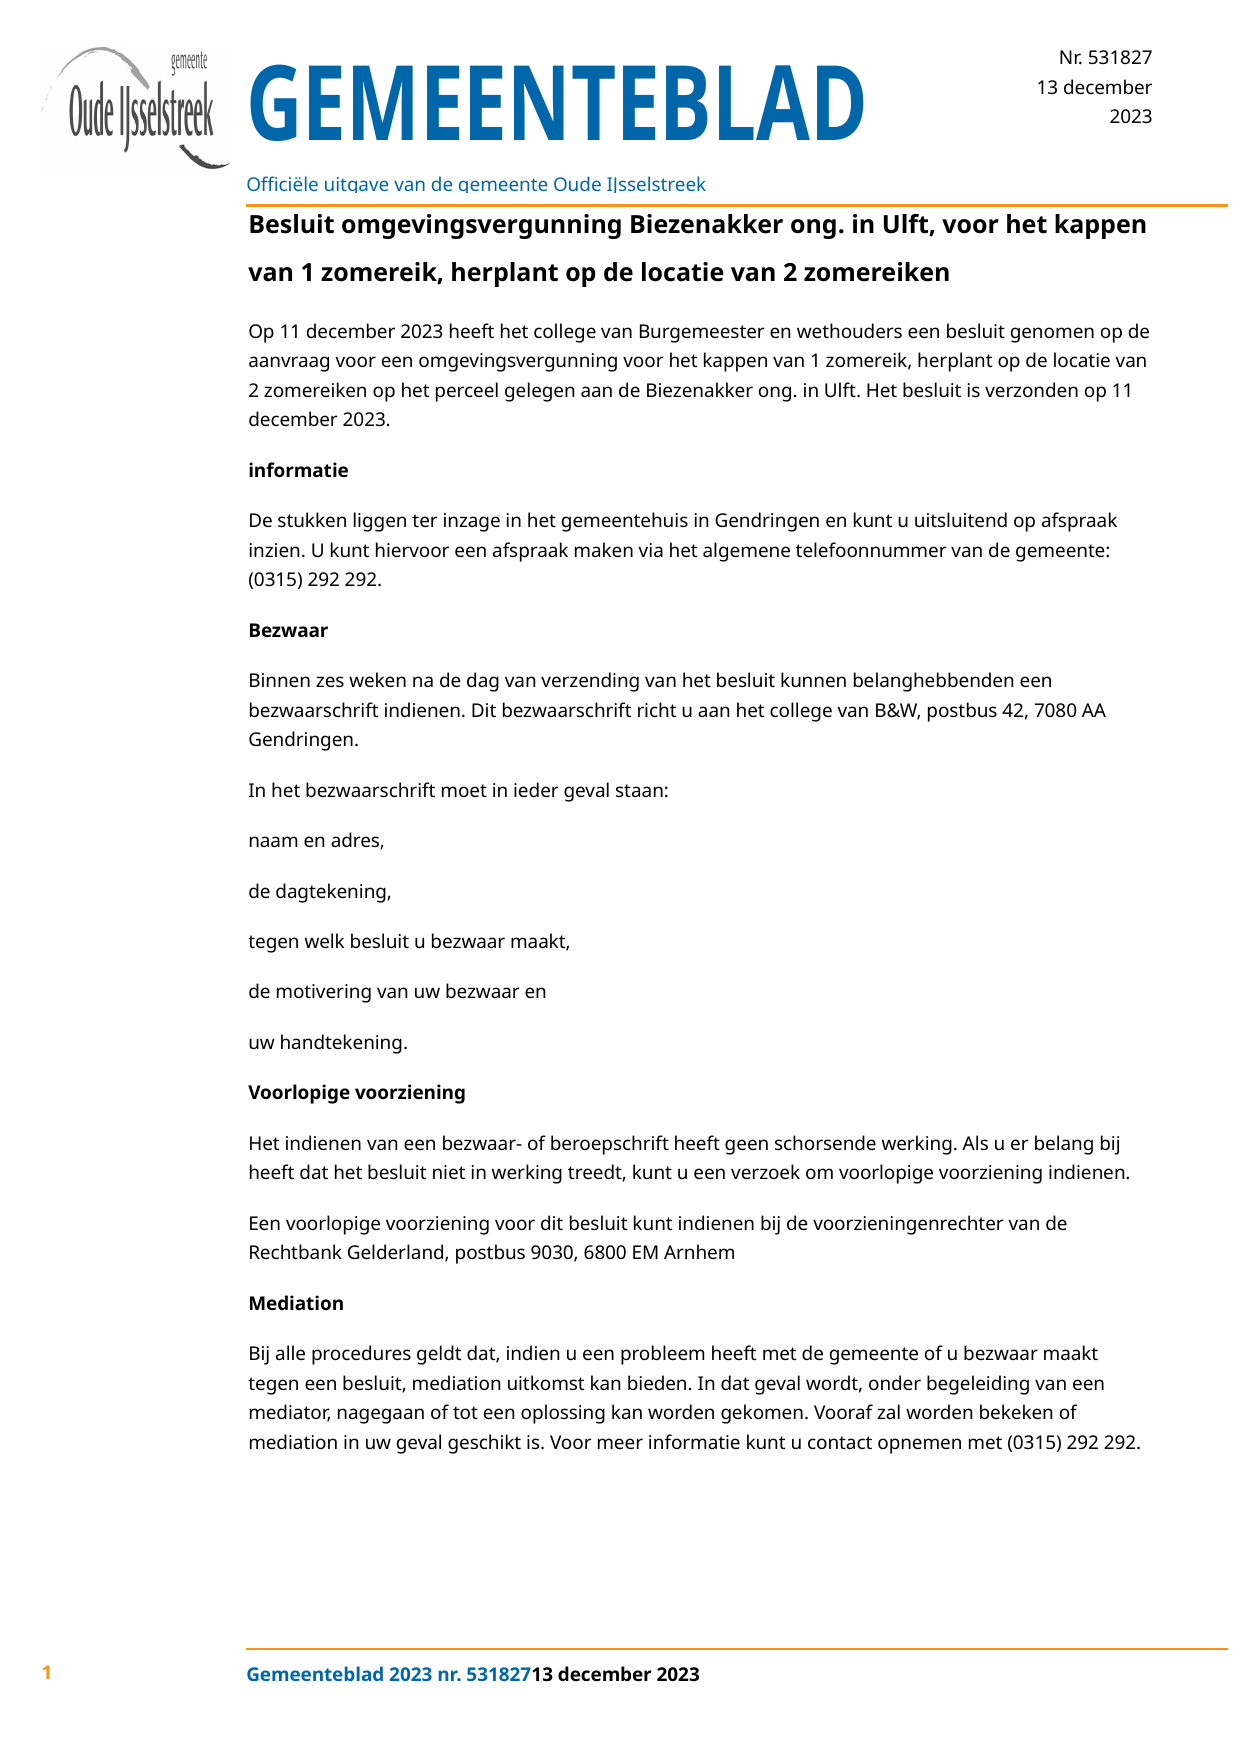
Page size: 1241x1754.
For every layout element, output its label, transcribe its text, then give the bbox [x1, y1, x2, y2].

text Een voorlopige voorziening voor dit besluit kunt indienen bij de voorzieningenrechter van de Rechtbank Gelderland, postbus 9030, 6800 EM Arnhem [248, 1210, 1152, 1265]
text Voorlopige voorziening [248, 1079, 1152, 1105]
text Bij alle procedures geldt dat, indien u een probleem heeft met de gemeente of u bezwaar maakt tegen een besluit, mediation uitkomst kan bieden. In dat geval wordt, onder begeleiding van een mediator, nagegaan of tot een oplossing kan worden gekomen. Vooraf zal worden bekeken of mediation in uw geval geschikt is. Voor meer informatie kunt u contact opnemen met (0315) 292 292. [248, 1340, 1152, 1455]
picture [41, 47, 231, 172]
text Besluit omgevingsvergunning Biezenakker ong. in Ulft, voor het kappen van 1 zomereik, herplant op de locatie van 2 zomereiken [248, 207, 1152, 288]
text Het indienen van een bezwaar- of beroepschrift heeft geen schorsende werking. Als u er belang bij heeft dat het besluit niet in werking treedt, kunt u een verzoek om voorlopige voorziening indienen. [248, 1130, 1152, 1185]
text de motivering van uw bezwaar en [248, 979, 1152, 1004]
text Op 11 december 2023 heeft het college van Burgemeester en wethouders een besluit genomen op de aanvraag voor een omgevingsvergunning voor het kappen van 1 zomereik, herplant op de locatie van 2 zomereiken op het perceel gelegen aan de Biezenakker ong. in Ulft. Het besluit is verzonden op 11 december 2023. [248, 318, 1152, 432]
text tegen welk besluit u bezwaar maakt, [248, 928, 1152, 954]
text uw handtekening. [248, 1029, 1152, 1055]
text Bezwaar [248, 617, 1152, 643]
text De stukken liggen ter inzage in het gemeentehuis in Gendringen en kunt u uitsluitend op afspraak inzien. U kunt hiervoor een afspraak maken via het algemene telefoonnummer van de gemeente: (0315) 292 292. [248, 507, 1152, 592]
text Mediation [248, 1290, 1152, 1316]
text de dagtekening, [248, 878, 1152, 904]
text Binnen zes weken na de dag van verzending van het besluit kunnen belanghebbenden een bezwaarschrift indienen. Dit bezwaarschrift richt u aan het college van B&W, postbus 42, 7080 AA Gendringen. [248, 667, 1152, 752]
text informatie [248, 457, 1152, 483]
text naam en adres, [248, 827, 1152, 853]
text In het bezwaarschrift moet in ieder geval staan: [248, 777, 1152, 803]
